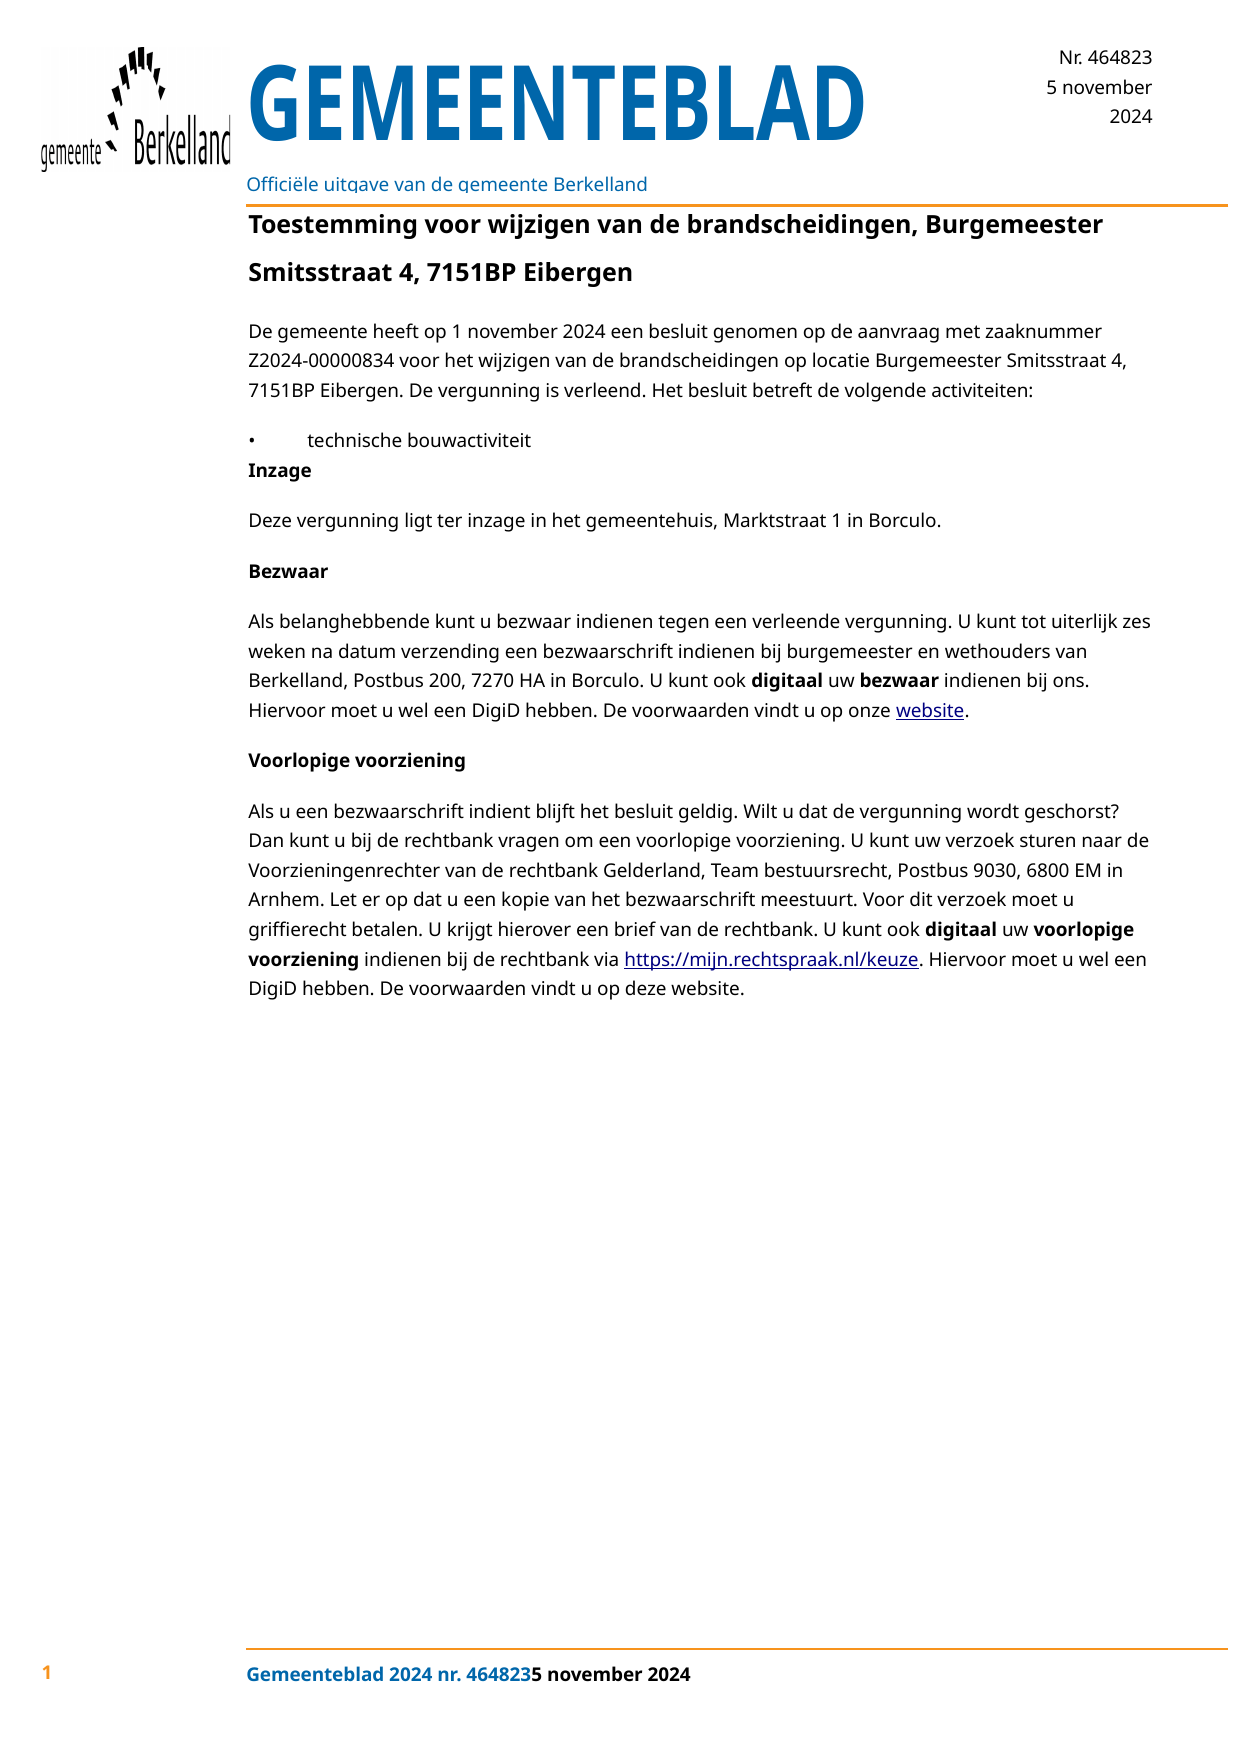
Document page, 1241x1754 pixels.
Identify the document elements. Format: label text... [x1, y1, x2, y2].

text Toestemming voor wijzigen van de brandscheidingen, Burgemeester Smitsstraat 4, 7151BP Eibergen [248, 207, 1152, 288]
picture [41, 47, 231, 172]
text Als belanghebbende kunt u bezwaar indienen tegen een verleende vergunning. U kunt tot uiterlijk zes weken na datum verzending een bezwaarschrift indienen bij burgemeester en wethouders van Berkelland, Postbus 200, 7270 HA in Borculo. U kunt ook digitaal uw bezwaar indienen bij ons. Hiervoor moet u wel een DigiD hebben. De voorwaarden vindt u op onze website. [248, 608, 1152, 723]
text De gemeente heeft op 1 november 2024 een besluit genomen op de aanvraag met zaaknummer Z2024-00000834 voor het wijzigen van de brandscheidingen op locatie Burgemeester Smitsstraat 4, 7151BP Eibergen. De vergunning is verleend. Het besluit betreft de volgende activiteiten: [248, 318, 1152, 403]
text Voorlopige voorziening [248, 747, 1152, 773]
text Bezwaar [248, 558, 1152, 584]
list technische bouwactiviteit [248, 427, 1152, 453]
text Als u een bezwaarschrift indient blijft het besluit geldig. Wilt u dat de vergunning wordt geschorst? Dan kunt u bij de rechtbank vragen om een voorlopige voorziening. U kunt uw verzoek sturen naar de Voorzieningenrechter van de rechtbank Gelderland, Team bestuursrecht, Postbus 9030, 6800 EM in Arnhem. Let er op dat u een kopie van het bezwaarschrift meestuurt. Voor dit verzoek moet u griffierecht betalen. U krijgt hierover een brief van de rechtbank. U kunt ook digitaal uw voorlopige voorziening indienen bij de rechtbank via https://mijn.rechtspraak.nl/keuze. Hiervoor moet u wel een DigiD hebben. De voorwaarden vindt u op deze website. [248, 798, 1152, 1001]
text Inzage [248, 457, 1152, 483]
text Deze vergunning ligt ter inzage in het gemeentehuis, Marktstraat 1 in Borculo. [248, 507, 1152, 533]
